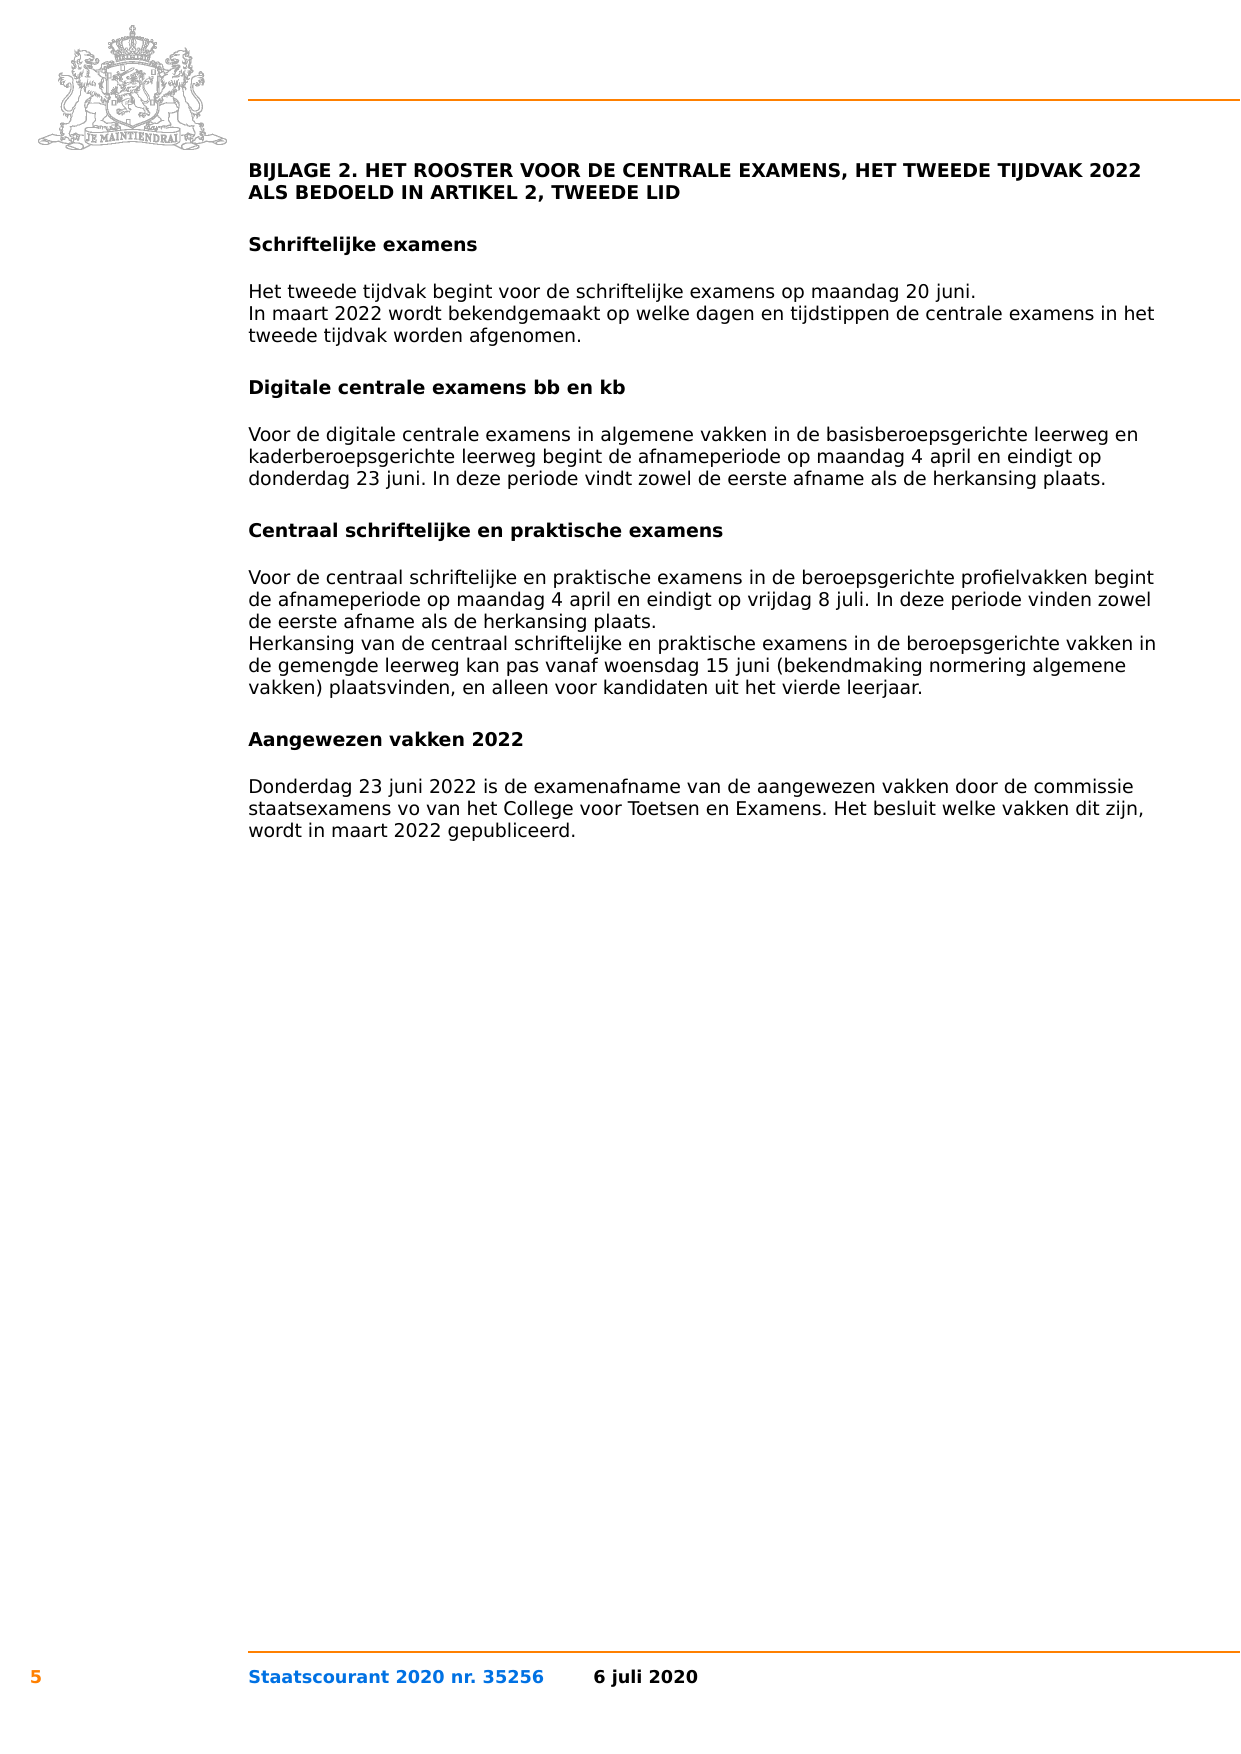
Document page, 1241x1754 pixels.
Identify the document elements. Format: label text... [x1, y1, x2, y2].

text Donderdag 23 juni 2022 is de examenafname van de aangewezen vakken door de commissie staatsexamens vo van het College voor Toetsen en Examens. Het besluit welke vakken dit zijn, wordt in maart 2022 gepubliceerd. [248, 776, 1163, 841]
subtitle Aangewezen vakken 2022 [248, 728, 1163, 751]
text Het tweede tijdvak begint voor de schriftelijke examens op maandag 20 juni. [248, 281, 1163, 303]
subtitle Schriftelijke examens [248, 234, 1163, 256]
text Herkansing van de centraal schriftelijke en praktische examens in de beroepsgerichte vakken in de gemengde leerweg kan pas vanaf woensdag 15 juni (bekendmaking normering algemene vakken) plaatsvinden, en alleen voor kandidaten uit het vierde leerjaar. [248, 633, 1163, 698]
subtitle BIJLAGE 2. HET ROOSTER VOOR DE CENTRALE EXAMENS, HET TWEEDE TIJDVAK 2022 ALS BEDOELD IN ARTIKEL 2, TWEEDE LID [248, 160, 1163, 204]
picture [38, 25, 227, 150]
text In maart 2022 wordt bekendgemaakt op welke dagen en tijdstippen de centrale examens in het tweede tijdvak worden afgenomen. [248, 303, 1163, 347]
subtitle Digitale centrale examens bb en kb [248, 377, 1163, 399]
text Voor de digitale centrale examens in algemene vakken in de basisberoepsgerichte leerweg en kaderberoepsgerichte leerweg begint de afnameperiode op maandag 4 april en eindigt op donderdag 23 juni. In deze periode vindt zowel de eerste afname als de herkansing plaats. [248, 424, 1163, 490]
text Voor de centraal schriftelijke en praktische examens in de beroepsgerichte profielvakken begint de afnameperiode op maandag 4 april en eindigt op vrijdag 8 juli. In deze periode vinden zowel de eerste afname als de herkansing plaats. [248, 567, 1163, 633]
subtitle Centraal schriftelijke en praktische examens [248, 520, 1163, 542]
